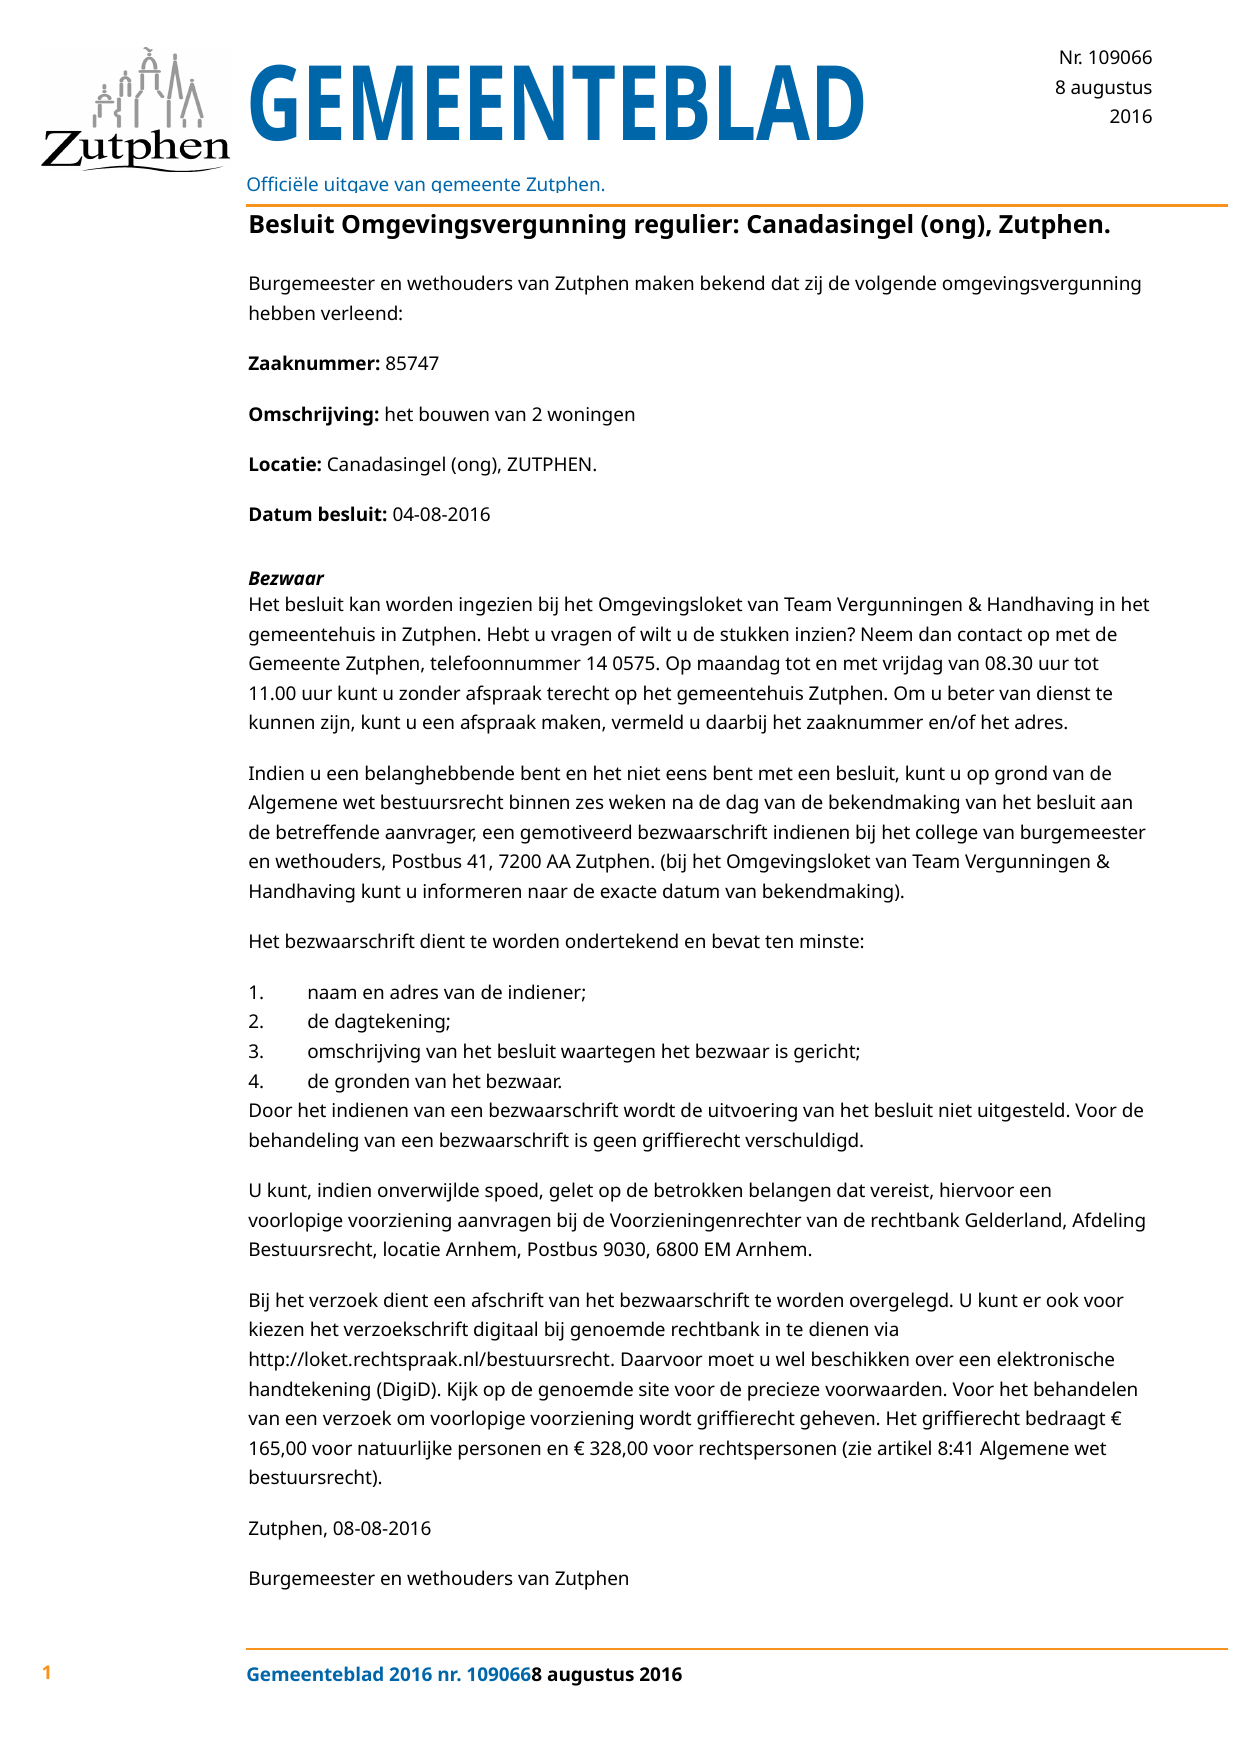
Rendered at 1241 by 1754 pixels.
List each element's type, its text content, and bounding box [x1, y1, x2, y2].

text Zaaknummer: 85747 [248, 350, 1152, 376]
text Locatie: Canadasingel (ong), ZUTPHEN. [248, 451, 1152, 477]
list naam en adres van de indiener; [248, 979, 1152, 1005]
text Door het indienen van een bezwaarschrift wordt de uitvoering van het besluit niet uitgesteld. Voor de behandeling van een bezwaarschrift is geen griffierecht verschuldigd. [248, 1097, 1152, 1153]
list de gronden van het bezwaar. [248, 1068, 1152, 1094]
text Bezwaar [248, 566, 1152, 591]
text Omschrijving: het bouwen van 2 woningen [248, 401, 1152, 426]
text Burgemeester en wethouders van Zutphen maken bekend dat zij de volgende omgevingsvergunning hebben verleend: [248, 270, 1152, 326]
text Burgemeester en wethouders van Zutphen [248, 1565, 1152, 1591]
picture [41, 47, 231, 172]
list de dagtekening; [248, 1009, 1152, 1034]
text Besluit Omgevingsvergunning regulier: Canadasingel (ong), Zutphen. [248, 207, 1152, 241]
text Het besluit kan worden ingezien bij het Omgevingsloket van Team Vergunningen & Handhaving in het gemeentehuis in Zutphen. Hebt u vragen of wilt u de stukken inzien? Neem dan contact op met de Gemeente Zutphen, telefoonnummer 14 0575. Op maandag tot en met vrijdag van 08.30 uur tot 11.00 uur kunt u zonder afspraak terecht op het gemeentehuis Zutphen. Om u beter van dienst te kunnen zijn, kunt u een afspraak maken, vermeld u daarbij het zaaknummer en/of het adres. [248, 591, 1152, 735]
text Zutphen, 08-08-2016 [248, 1515, 1152, 1541]
text Bij het verzoek dient een afschrift van het bezwaarschrift te worden overgelegd. U kunt er ook voor kiezen het verzoekschrift digitaal bij genoemde rechtbank in te dienen via http://loket.rechtspraak.nl/bestuursrecht. Daarvoor moet u wel beschikken over een elektronische handtekening (DigiD). Kijk op de genoemde site voor de precieze voorwaarden. Voor het behandelen van een verzoek om voorlopige voorziening wordt griffierecht geheven. Het griffierecht bedraagt € 165,00 voor natuurlijke personen en € 328,00 voor rechtspersonen (zie artikel 8:41 Algemene wet bestuursrecht). [248, 1287, 1152, 1490]
text U kunt, indien onverwijlde spoed, gelet op de betrokken belangen dat vereist, hiervoor een voorlopige voorziening aanvragen bij de Voorzieningenrechter van de rechtbank Gelderland, Afdeling Bestuursrecht, locatie Arnhem, Postbus 9030, 6800 EM Arnhem. [248, 1177, 1152, 1262]
list omschrijving van het besluit waartegen het bezwaar is gericht; [248, 1038, 1152, 1064]
text Indien u een belanghebbende bent en het niet eens bent met een besluit, kunt u op grond van de Algemene wet bestuursrecht binnen zes weken na de dag van de bekendmaking van het besluit aan de betreffende aanvrager, een gemotiveerd bezwaarschrift indienen bij het college van burgemeester en wethouders, Postbus 41, 7200 AA Zutphen. (bij het Omgevingsloket van Team Vergunningen & Handhaving kunt u informeren naar de exacte datum van bekendmaking). [248, 760, 1152, 904]
text Datum besluit: 04-08-2016 [248, 502, 1152, 527]
text Het bezwaarschrift dient te worden ondertekend en bevat ten minste: [248, 929, 1152, 954]
